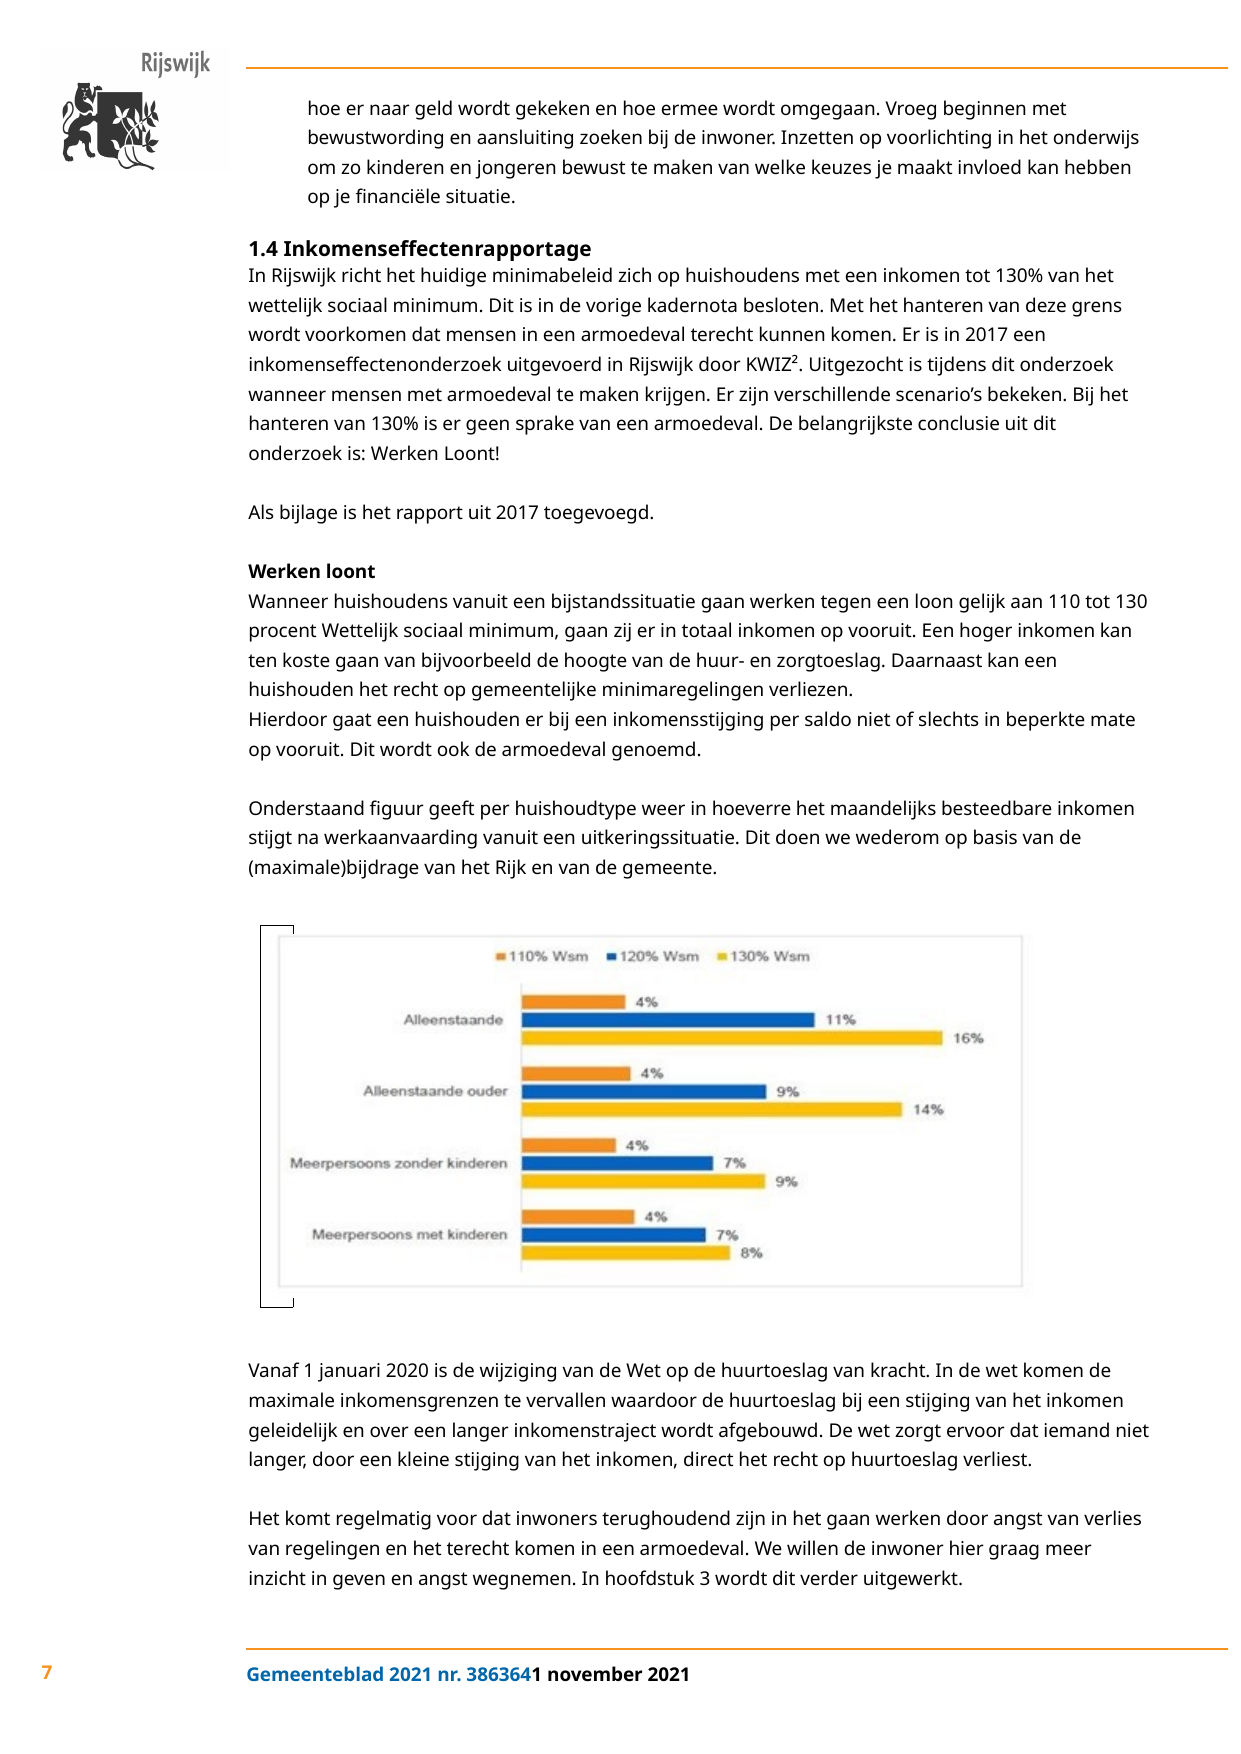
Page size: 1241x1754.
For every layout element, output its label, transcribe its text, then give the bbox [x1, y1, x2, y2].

text Het komt regelmatig voor dat inwoners terughoudend zijn in het gaan werken door angst van verlies van regelingen en het terecht komen in een armoedeval. We willen de inwoner hier graag meer inzicht in geven en angst wegnemen. In hoofdstuk 3 wordt dit verder uitgewerkt. [248, 1506, 1152, 1591]
text Hierdoor gaat een huishouden er bij een inkomensstijging per saldo niet of slechts in beperkte mate op vooruit. Dit wordt ook de armoedeval genoemd. [248, 706, 1152, 761]
picture [41, 47, 231, 172]
text 1.4 Inkomenseffectenrapportage [248, 234, 1152, 262]
text Werken loont [248, 558, 1152, 584]
text Als bijlage is het rapport uit 2017 toegevoegd. [248, 499, 1152, 525]
text In Rijswijk richt het huidige minimabeleid zich op huishoudens met een inkomen tot 130% van het wettelijk sociaal minimum. Dit is in de vorige kadernota besloten. Met het hanteren van deze grens wordt voorkomen dat mensen in een armoedeval terecht kunnen komen. Er is in 2017 een inkomenseffectenonderzoek uitgevoerd in Rijswijk door KWIZ². Uitgezocht is tijdens dit onderzoek wanneer mensen met armoedeval te maken krijgen. Er zijn verschillende scenario’s bekeken. Bij het hanteren van 130% is er geen sprake van een armoedeval. De belangrijkste conclusie uit dit onderzoek is: Werken Loont! [248, 262, 1152, 466]
picture [268, 934, 1037, 1298]
text Onderstaand figuur geeft per huishoudtype weer in hoeverre het maandelijks besteedbare inkomen stijgt na werkaanvaarding vanuit een uitkeringssituatie. Dit doen we wederom op basis van de (maximale)bijdrage van het Rijk en van de gemeente. [248, 795, 1152, 880]
list hoe er naar geld wordt gekeken en hoe ermee wordt omgegaan. Vroeg beginnen met bewustwording en aansluiting zoeken bij de inwoner. Inzetten op voorlichting in het onderwijs om zo kinderen en jongeren bewust te maken van welke keuzes je maakt invloed kan hebben op je financiële situatie. [248, 95, 1152, 209]
text Wanneer huishoudens vanuit een bijstandssituatie gaan werken tegen een loon gelijk aan 110 tot 130 procent Wettelijk sociaal minimum, gaan zij er in totaal inkomen op vooruit. Een hoger inkomen kan ten koste gaan van bijvoorbeeld de hoogte van de huur- en zorgtoeslag. Daarnaast kan een huishouden het recht op gemeentelijke minimaregelingen verliezen. [248, 588, 1152, 702]
text Vanaf 1 januari 2020 is de wijziging van de Wet op de huurtoeslag van kracht. In de wet komen de maximale inkomensgrenzen te vervallen waardoor de huurtoeslag bij een stijging van het inkomen geleidelijk en over een langer inkomenstraject wordt afgebouwd. De wet zorgt ervoor dat iemand niet langer, door een kleine stijging van het inkomen, direct het recht op huurtoeslag verliest. [248, 1358, 1152, 1472]
